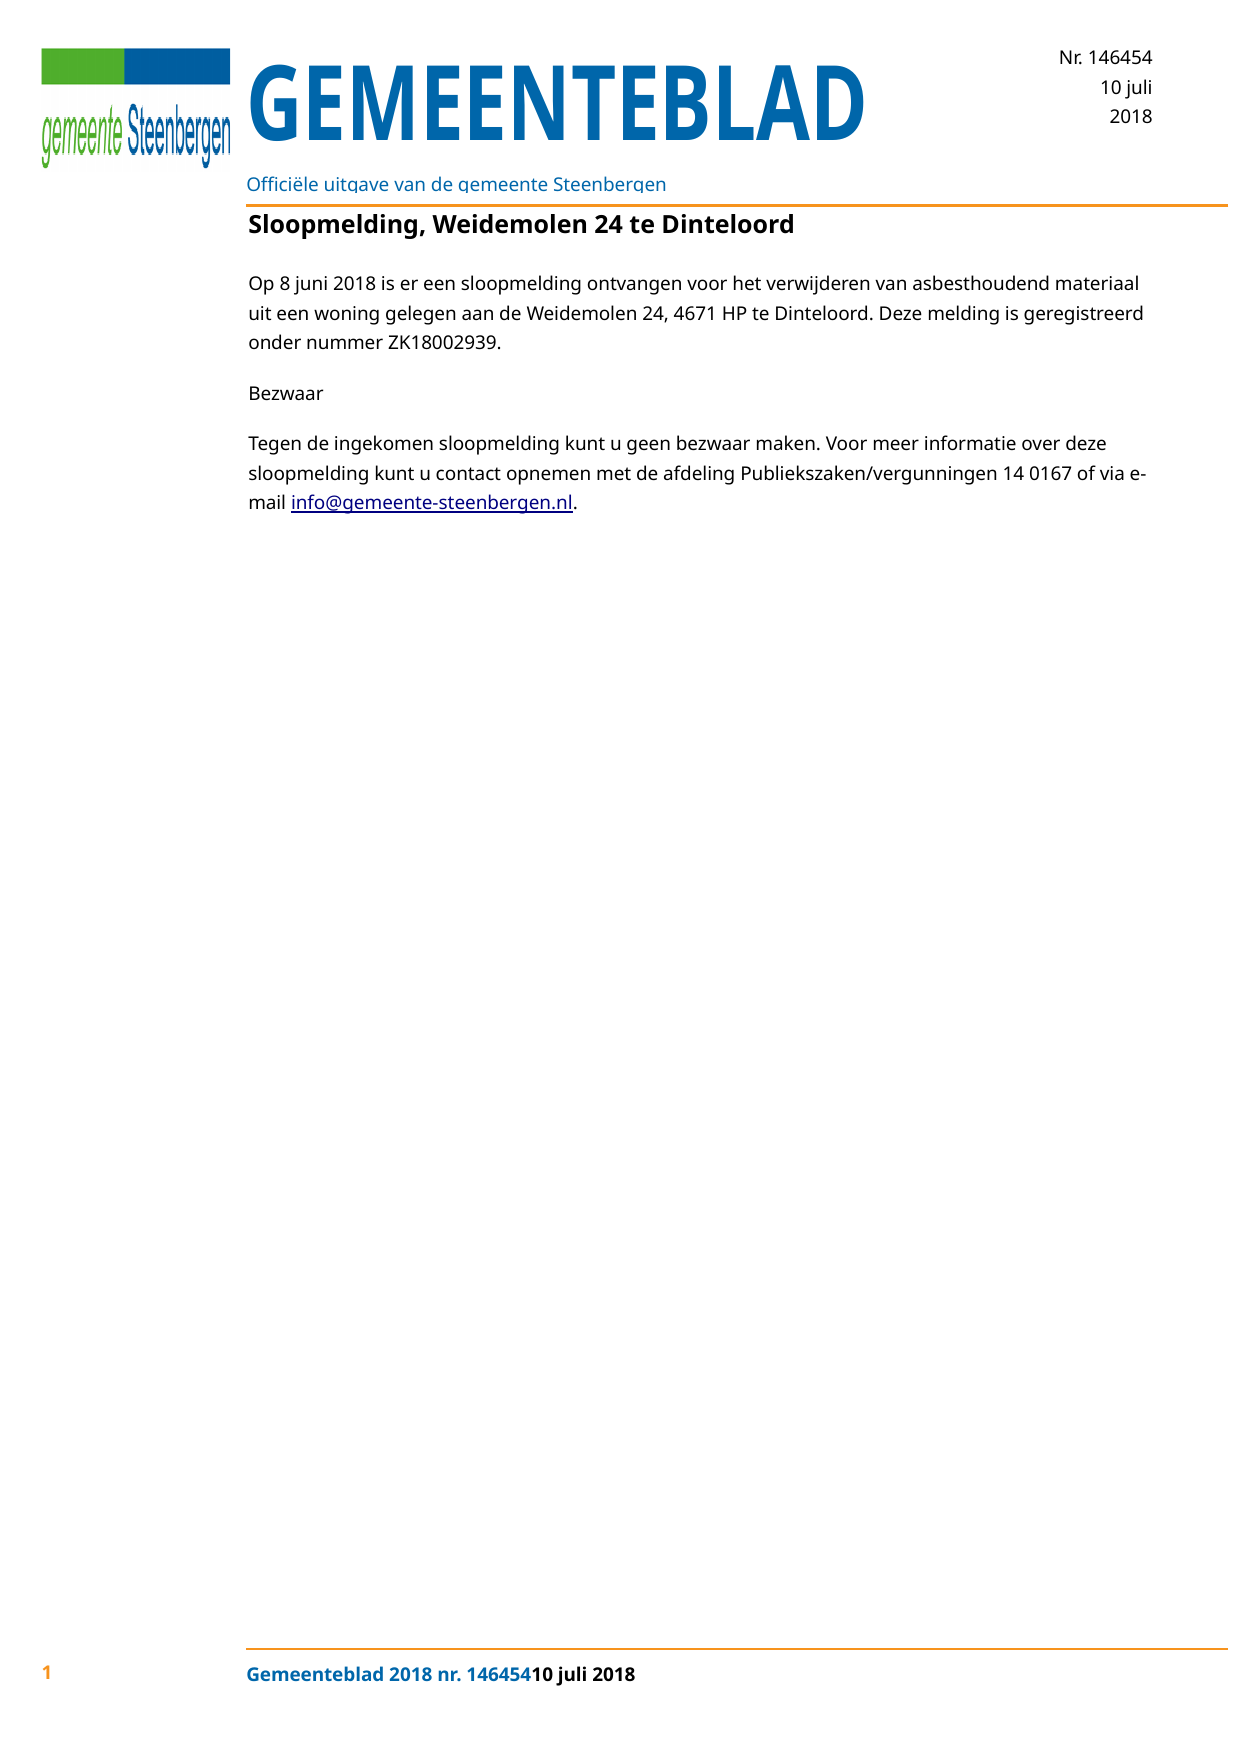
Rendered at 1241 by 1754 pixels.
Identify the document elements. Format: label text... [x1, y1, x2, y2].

text Op 8 juni 2018 is er een sloopmelding ontvangen voor het verwijderen van asbesthoudend materiaal uit een woning gelegen aan de Weidemolen 24, 4671 HP te Dinteloord. Deze melding is geregistreerd onder nummer ZK18002939. [248, 270, 1152, 355]
text Tegen de ingekomen sloopmelding kunt u geen bezwaar maken. Voor meer informatie over deze sloopmelding kunt u contact opnemen met de afdeling Publiekszaken/vergunningen 14 0167 of via e-mail info@gemeente-steenbergen.nl. [248, 430, 1152, 515]
text Bezwaar [248, 380, 1152, 406]
picture [41, 47, 231, 172]
text Sloopmelding, Weidemolen 24 te Dinteloord [248, 207, 1152, 241]
